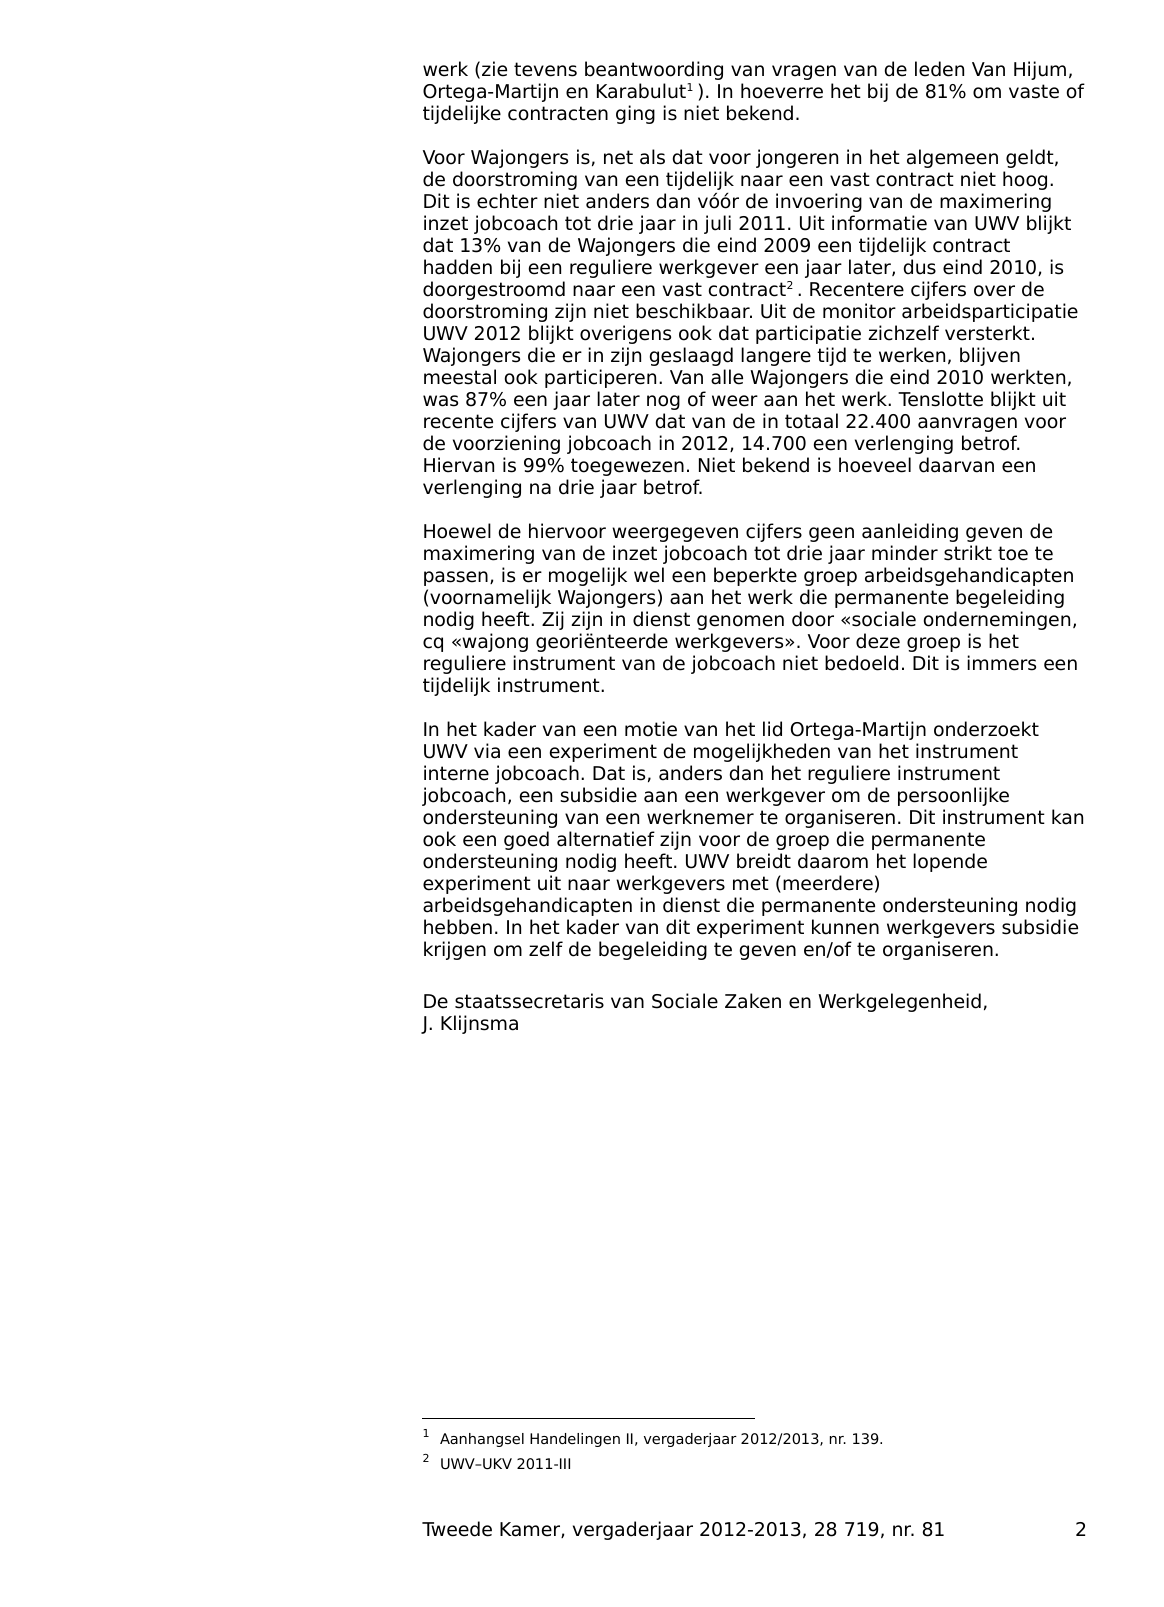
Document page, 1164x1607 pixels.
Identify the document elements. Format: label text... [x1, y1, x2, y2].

text werk (zie tevens beantwoording van vragen van de leden Van Hijum, Ortega-Martijn en Karabulut). In hoeverre het bij de 81% om vaste of tijdelijke contracten ging is niet bekend. [422, 59, 1087, 125]
text UWV–UKV 2011-III [422, 1452, 1087, 1474]
text In het kader van een motie van het lid Ortega-Martijn onderzoekt UWV via een experiment de mogelijkheden van het instrument interne jobcoach. Dat is, anders dan het reguliere instrument jobcoach, een subsidie aan een werkgever om de persoonlijke ondersteuning van een werknemer te organiseren. Dit instrument kan ook een goed alternatief zijn voor de groep die permanente ondersteuning nodig heeft. UWV breidt daarom het lopende experiment uit naar werkgevers met (meerdere) arbeidsgehandicapten in dienst die permanente ondersteuning nodig hebben. In het kader van dit experiment kunnen werkgevers subsidie krijgen om zelf de begeleiding te geven en/of te organiseren. [422, 719, 1087, 961]
text De staatssecretaris van Sociale Zaken en Werkgelegenheid, J. Klijnsma [422, 991, 1087, 1035]
text Hoewel de hiervoor weergegeven cijfers geen aanleiding geven de maximering van de inzet jobcoach tot drie jaar minder strikt toe te passen, is er mogelijk wel een beperkte groep arbeidsgehandicapten (voornamelijk Wajongers) aan het werk die permanente begeleiding nodig heeft. Zij zijn in dienst genomen door «sociale ondernemingen, cq «wajong georiënteerde werkgevers». Voor deze groep is het reguliere instrument van de jobcoach niet bedoeld. Dit is immers een tijdelijk instrument. [422, 521, 1087, 697]
text Aanhangsel Handelingen II, vergaderjaar 2012/2013, nr. 139. [422, 1427, 1087, 1449]
text Voor Wajongers is, net als dat voor jongeren in het algemeen geldt, de doorstroming van een tijdelijk naar een vast contract niet hoog. Dit is echter niet anders dan vóór de invoering van de maximering inzet jobcoach tot drie jaar in juli 2011. Uit informatie van UWV blijkt dat 13% van de Wajongers die eind 2009 een tijdelijk contract hadden bij een reguliere werkgever een jaar later, dus eind 2010, is doorgestroomd naar een vast contract. Recentere cijfers over de doorstroming zijn niet beschikbaar. Uit de monitor arbeidsparticipatie UWV 2012 blijkt overigens ook dat participatie zichzelf versterkt. Wajongers die er in zijn geslaagd langere tijd te werken, blijven meestal ook participeren. Van alle Wajongers die eind 2010 werkten, was 87% een jaar later nog of weer aan het werk. Tenslotte blijkt uit recente cijfers van UWV dat van de in totaal 22.400 aanvragen voor de voorziening jobcoach in 2012, 14.700 een verlenging betrof. Hiervan is 99% toegewezen. Niet bekend is hoeveel daarvan een verlenging na drie jaar betrof. [422, 147, 1087, 499]
